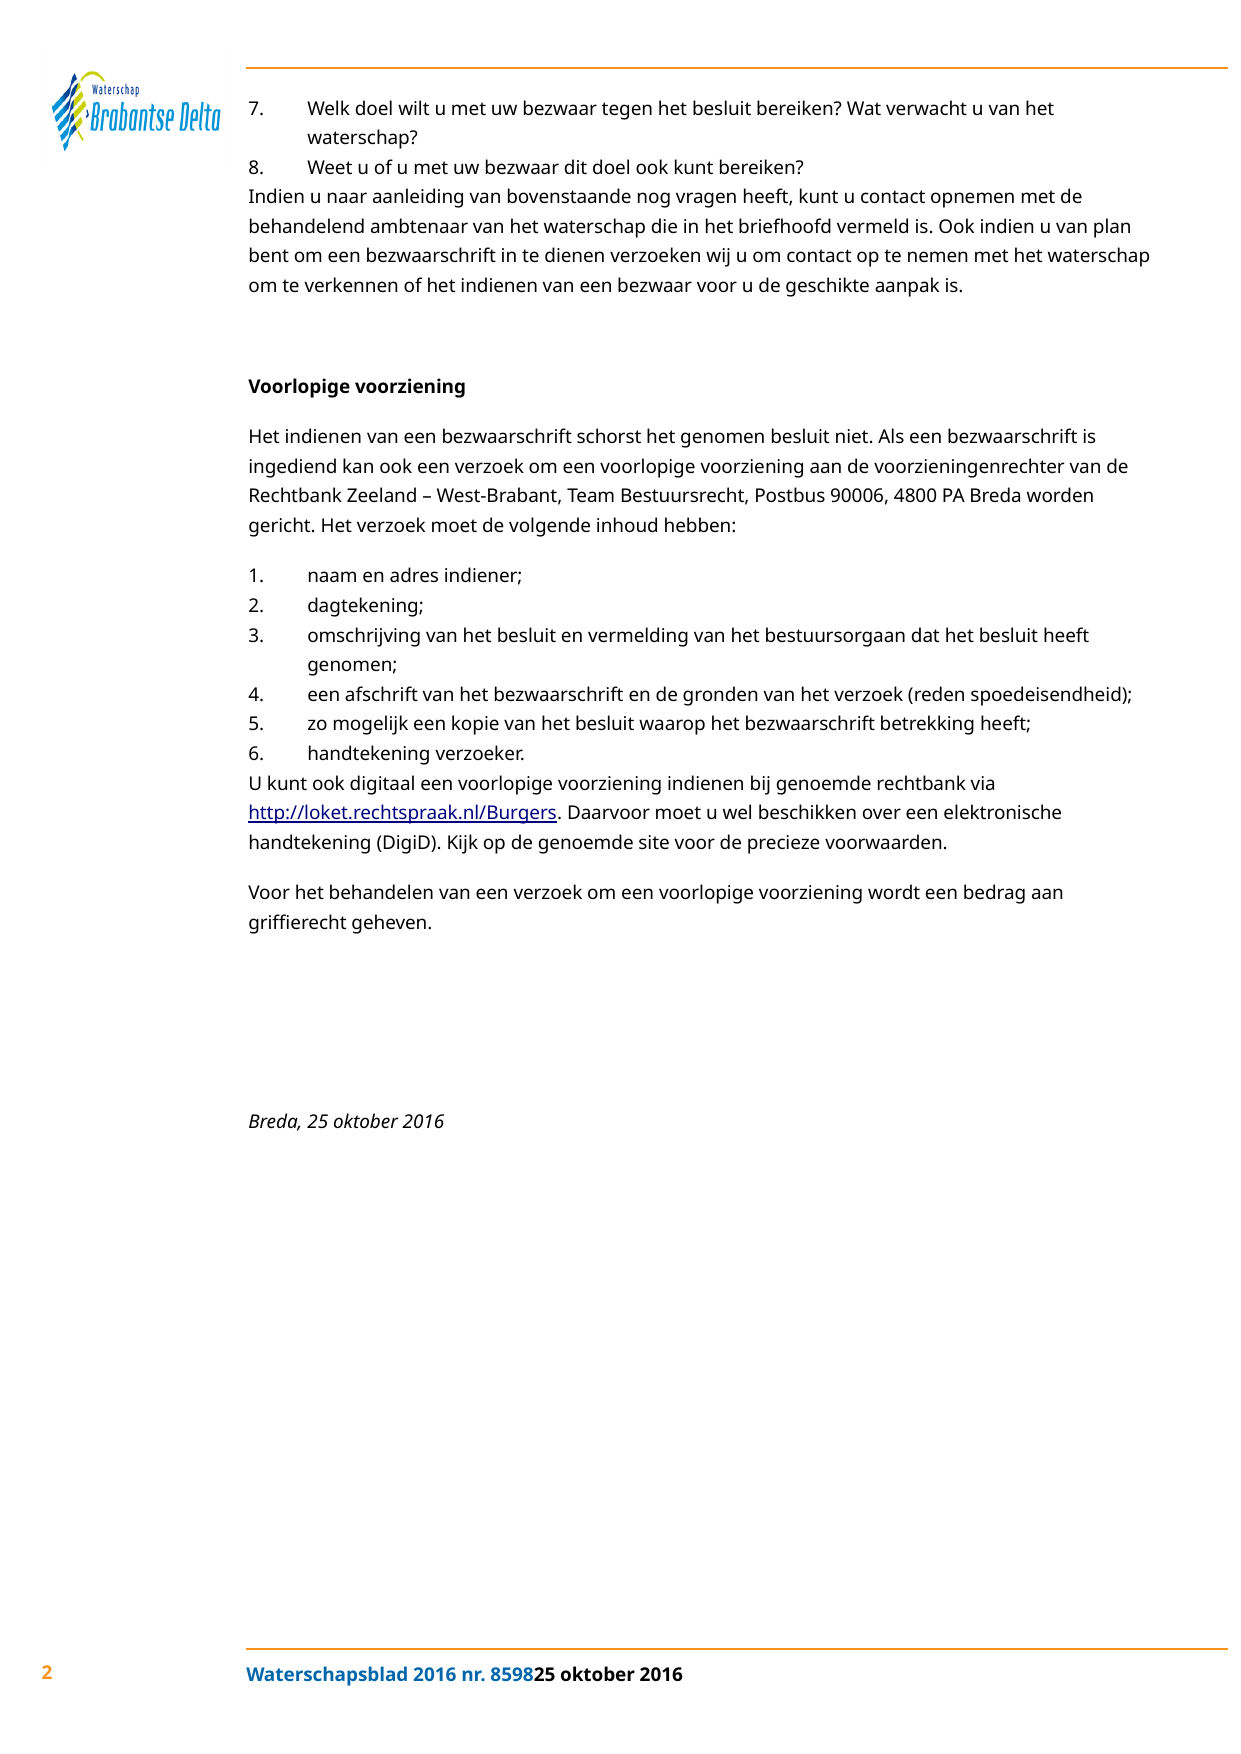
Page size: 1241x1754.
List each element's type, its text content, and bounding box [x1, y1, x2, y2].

list omschrijving van het besluit en vermelding van het bestuursorgaan dat het besluit heeft genomen; [248, 622, 1152, 677]
text Breda, 25 oktober 2016 [248, 1108, 1152, 1134]
list Welk doel wilt u met uw bezwaar tegen het besluit bereiken? Wat verwacht u van het waterschap? [248, 95, 1152, 150]
list naam en adres indiener; [248, 563, 1152, 588]
list zo mogelijk een kopie van het besluit waarop het bezwaarschrift betrekking heeft; [248, 711, 1152, 736]
text Voor het behandelen van een verzoek om een voorlopige voorziening wordt een bedrag aan griffierecht geheven. [248, 879, 1152, 935]
list handtekening verzoeker. [248, 740, 1152, 766]
text Voorlopige voorziening [248, 373, 1152, 399]
text Het indienen van een bezwaarschrift schorst het genomen besluit niet. Als een bezwaarschrift is ingediend kan ook een verzoek om een voorlopige voorziening aan de voorzieningenrechter van de Rechtbank Zeeland – West-Brabant, Team Bestuursrecht, Postbus 90006, 4800 PA Breda worden gericht. Het verzoek moet de volgende inhoud hebben: [248, 423, 1152, 538]
text Indien u naar aanleiding van bovenstaande nog vragen heeft, kunt u contact opnemen met de behandelend ambtenaar van het waterschap die in het briefhoofd vermeld is. Ook indien u van plan bent om een bezwaarschrift in te dienen verzoeken wij u om contact op te nemen met het waterschap om te verkennen of het indienen van een bezwaar voor u de geschikte aanpak is. [248, 183, 1152, 298]
text U kunt ook digitaal een voorlopige voorziening indienen bij genoemde rechtbank via http://loket.rechtspraak.nl/Burgers. Daarvoor moet u wel beschikken over een elektronische handtekening (DigiD). Kijk op de genoemde site voor de precieze voorwaarden. [248, 770, 1152, 855]
list dagtekening; [248, 592, 1152, 618]
list Weet u of u met uw bezwaar dit doel ook kunt bereiken? [248, 154, 1152, 180]
picture [41, 47, 231, 172]
list een afschrift van het bezwaarschrift en de gronden van het verzoek (reden spoedeisendheid); [248, 681, 1152, 707]
